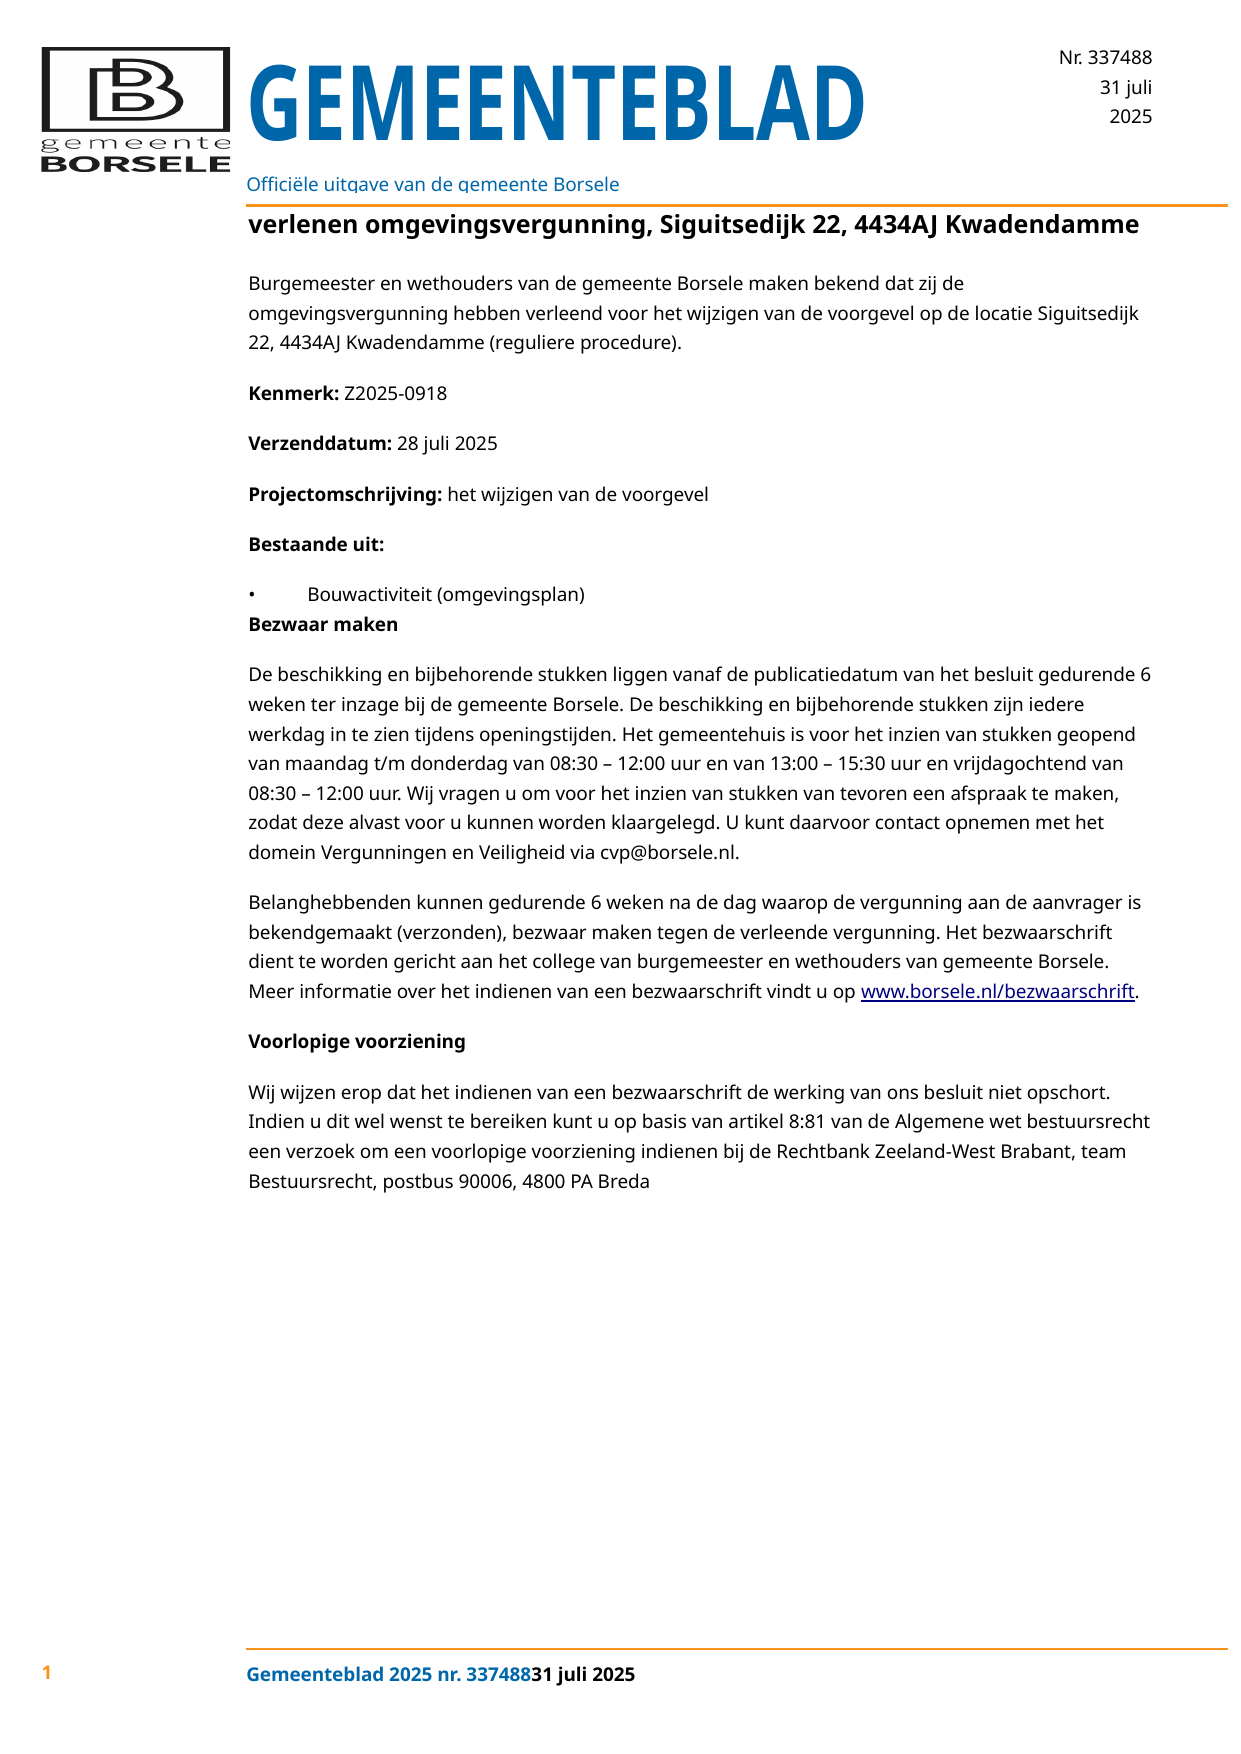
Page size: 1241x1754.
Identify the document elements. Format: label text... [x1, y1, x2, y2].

picture [41, 47, 231, 172]
text De beschikking en bijbehorende stukken liggen vanaf de publicatiedatum van het besluit gedurende 6 weken ter inzage bij de gemeente Borsele. De beschikking en bijbehorende stukken zijn iedere werkdag in te zien tijdens openingstijden. Het gemeentehuis is voor het inzien van stukken geopend van maandag t/m donderdag van 08:30 – 12:00 uur en van 13:00 – 15:30 uur en vrijdagochtend van 08:30 – 12:00 uur. Wij vragen u om voor het inzien van stukken van tevoren een afspraak te maken, zodat deze alvast voor u kunnen worden klaargelegd. U kunt daarvoor contact opnemen met het domein Vergunningen en Veiligheid via cvp@borsele.nl. [248, 662, 1152, 865]
text Wij wijzen erop dat het indienen van een bezwaarschrift de werking van ons besluit niet opschort. Indien u dit wel wenst te bereiken kunt u op basis van artikel 8:81 van de Algemene wet bestuursrecht een verzoek om een voorlopige voorziening indienen bij de Rechtbank Zeeland-West Brabant, team Bestuursrecht, postbus 90006, 4800 PA Breda [248, 1079, 1152, 1193]
text Belanghebbenden kunnen gedurende 6 weken na de dag waarop de vergunning aan de aanvrager is bekendgemaakt (verzonden), bezwaar maken tegen de verleende vergunning. Het bezwaarschrift dient te worden gericht aan het college van burgemeester en wethouders van gemeente Borsele. Meer informatie over het indienen van een bezwaarschrift vindt u op www.borsele.nl/bezwaarschrift. [248, 889, 1152, 1004]
list Bouwactiviteit (omgevingsplan) [248, 582, 1152, 607]
text Bestaande uit: [248, 531, 1152, 557]
text Burgemeester en wethouders van de gemeente Borsele maken bekend dat zij de omgevingsvergunning hebben verleend voor het wijzigen van de voorgevel op de locatie Siguitsedijk 22, 4434AJ Kwadendamme (reguliere procedure). [248, 270, 1152, 355]
text Kenmerk: Z2025-0918 [248, 380, 1152, 406]
text Projectomschrijving: het wijzigen van de voorgevel [248, 481, 1152, 506]
text Verzenddatum: 28 juli 2025 [248, 430, 1152, 456]
text Bezwaar maken [248, 611, 1152, 637]
text Voorlopige voorziening [248, 1029, 1152, 1054]
text verlenen omgevingsvergunning, Siguitsedijk 22, 4434AJ Kwadendamme [248, 207, 1152, 241]
